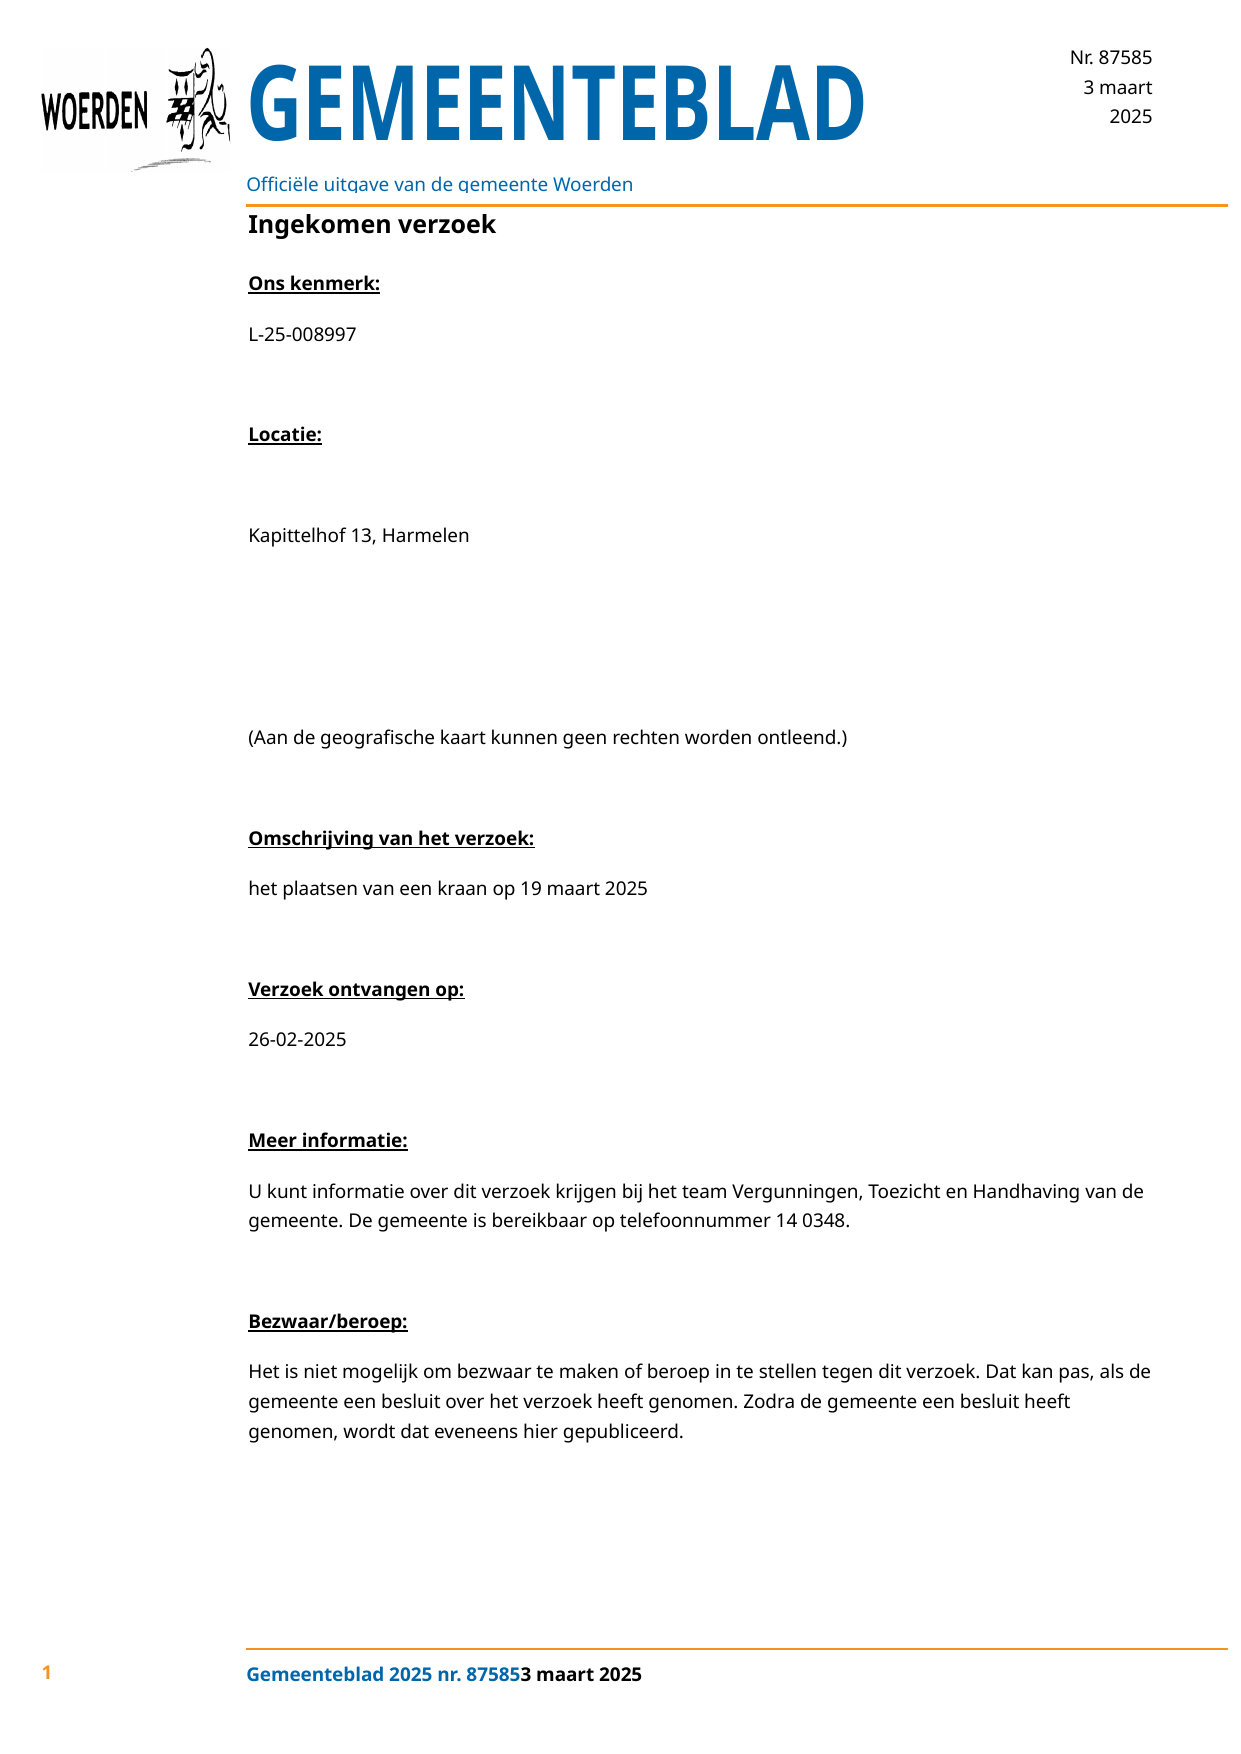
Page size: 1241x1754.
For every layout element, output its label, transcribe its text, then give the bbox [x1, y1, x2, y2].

text Ons kenmerk: [248, 270, 1152, 296]
text Het is niet mogelijk om bezwaar te maken of beroep in te stellen tegen dit verzoek. Dat kan pas, als de gemeente een besluit over het verzoek heeft genomen. Zodra de gemeente een besluit heeft genomen, wordt dat eveneens hier gepubliceerd. [248, 1359, 1152, 1443]
text Omschrijving van het verzoek: [248, 825, 1152, 851]
text Bezwaar/beroep: [248, 1308, 1152, 1334]
text het plaatsen van een kraan op 19 maart 2025 [248, 875, 1152, 901]
text 26-02-2025 [248, 1027, 1152, 1052]
text Verzoek ontvangen op: [248, 976, 1152, 1002]
text (Aan de geografische kaart kunnen geen rechten worden ontleend.) [248, 724, 1152, 750]
text L-25-008997 [248, 321, 1152, 346]
text Kapittelhof 13, Harmelen [248, 522, 1152, 548]
text Meer informatie: [248, 1127, 1152, 1153]
text Locatie: [248, 422, 1152, 447]
picture [41, 47, 231, 172]
text U kunt informatie over dit verzoek krijgen bij het team Vergunningen, Toezicht en Handhaving van de gemeente. De gemeente is bereikbaar op telefoonnummer 14 0348. [248, 1178, 1152, 1233]
text Ingekomen verzoek [248, 207, 1152, 241]
